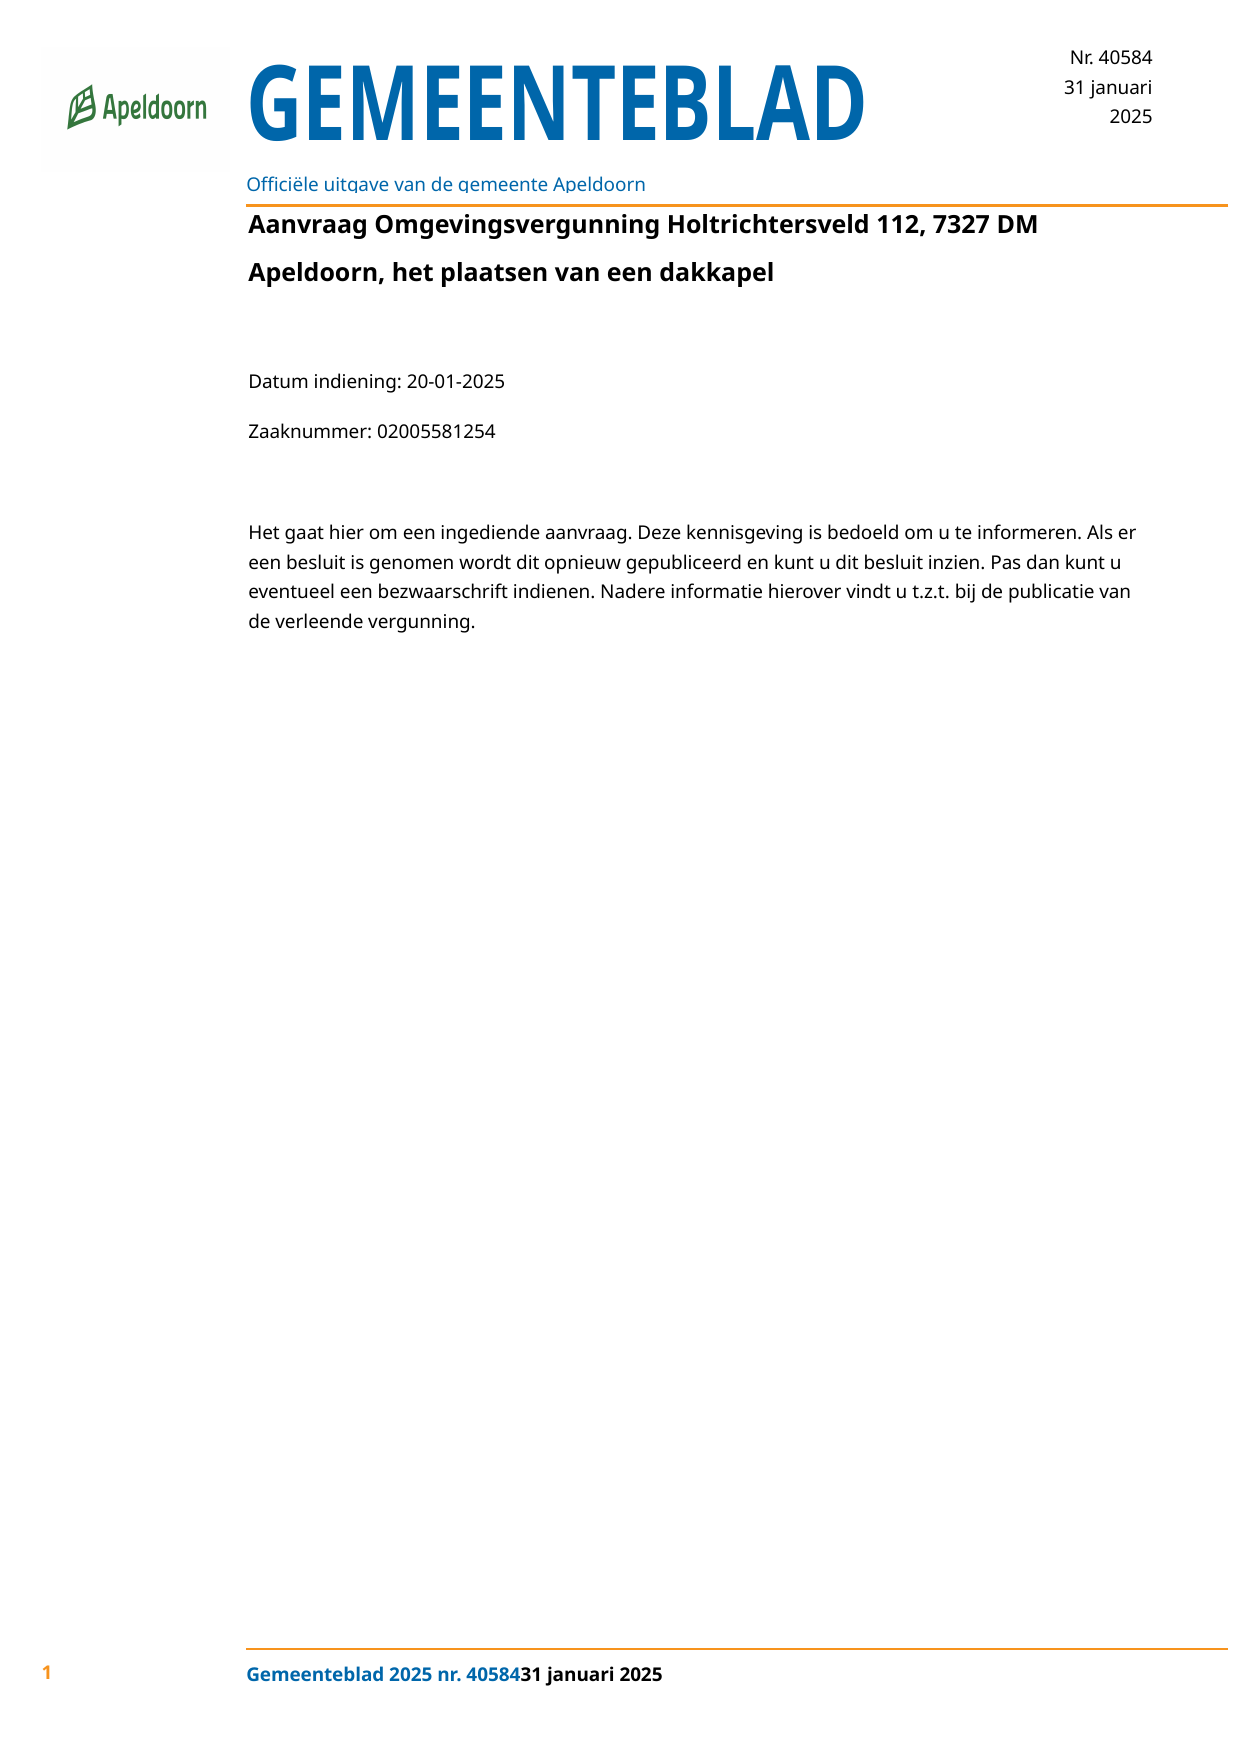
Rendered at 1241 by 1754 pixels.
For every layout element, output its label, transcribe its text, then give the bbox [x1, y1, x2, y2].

picture [41, 47, 231, 172]
text Aanvraag Omgevingsvergunning Holtrichtersveld 112, 7327 DM Apeldoorn, het plaatsen van een dakkapel [248, 207, 1152, 288]
text Datum indiening: 20-01-2025 [248, 368, 1152, 394]
text Zaaknummer: 02005581254 [248, 419, 1152, 444]
text Het gaat hier om een ingediende aanvraag. Deze kennisgeving is bedoeld om u te informeren. Als er een besluit is genomen wordt dit opnieuw gepubliceerd en kunt u dit besluit inzien. Pas dan kunt u eventueel een bezwaarschrift indienen. Nadere informatie hierover vindt u t.z.t. bij de publicatie van de verleende vergunning. [248, 519, 1152, 634]
